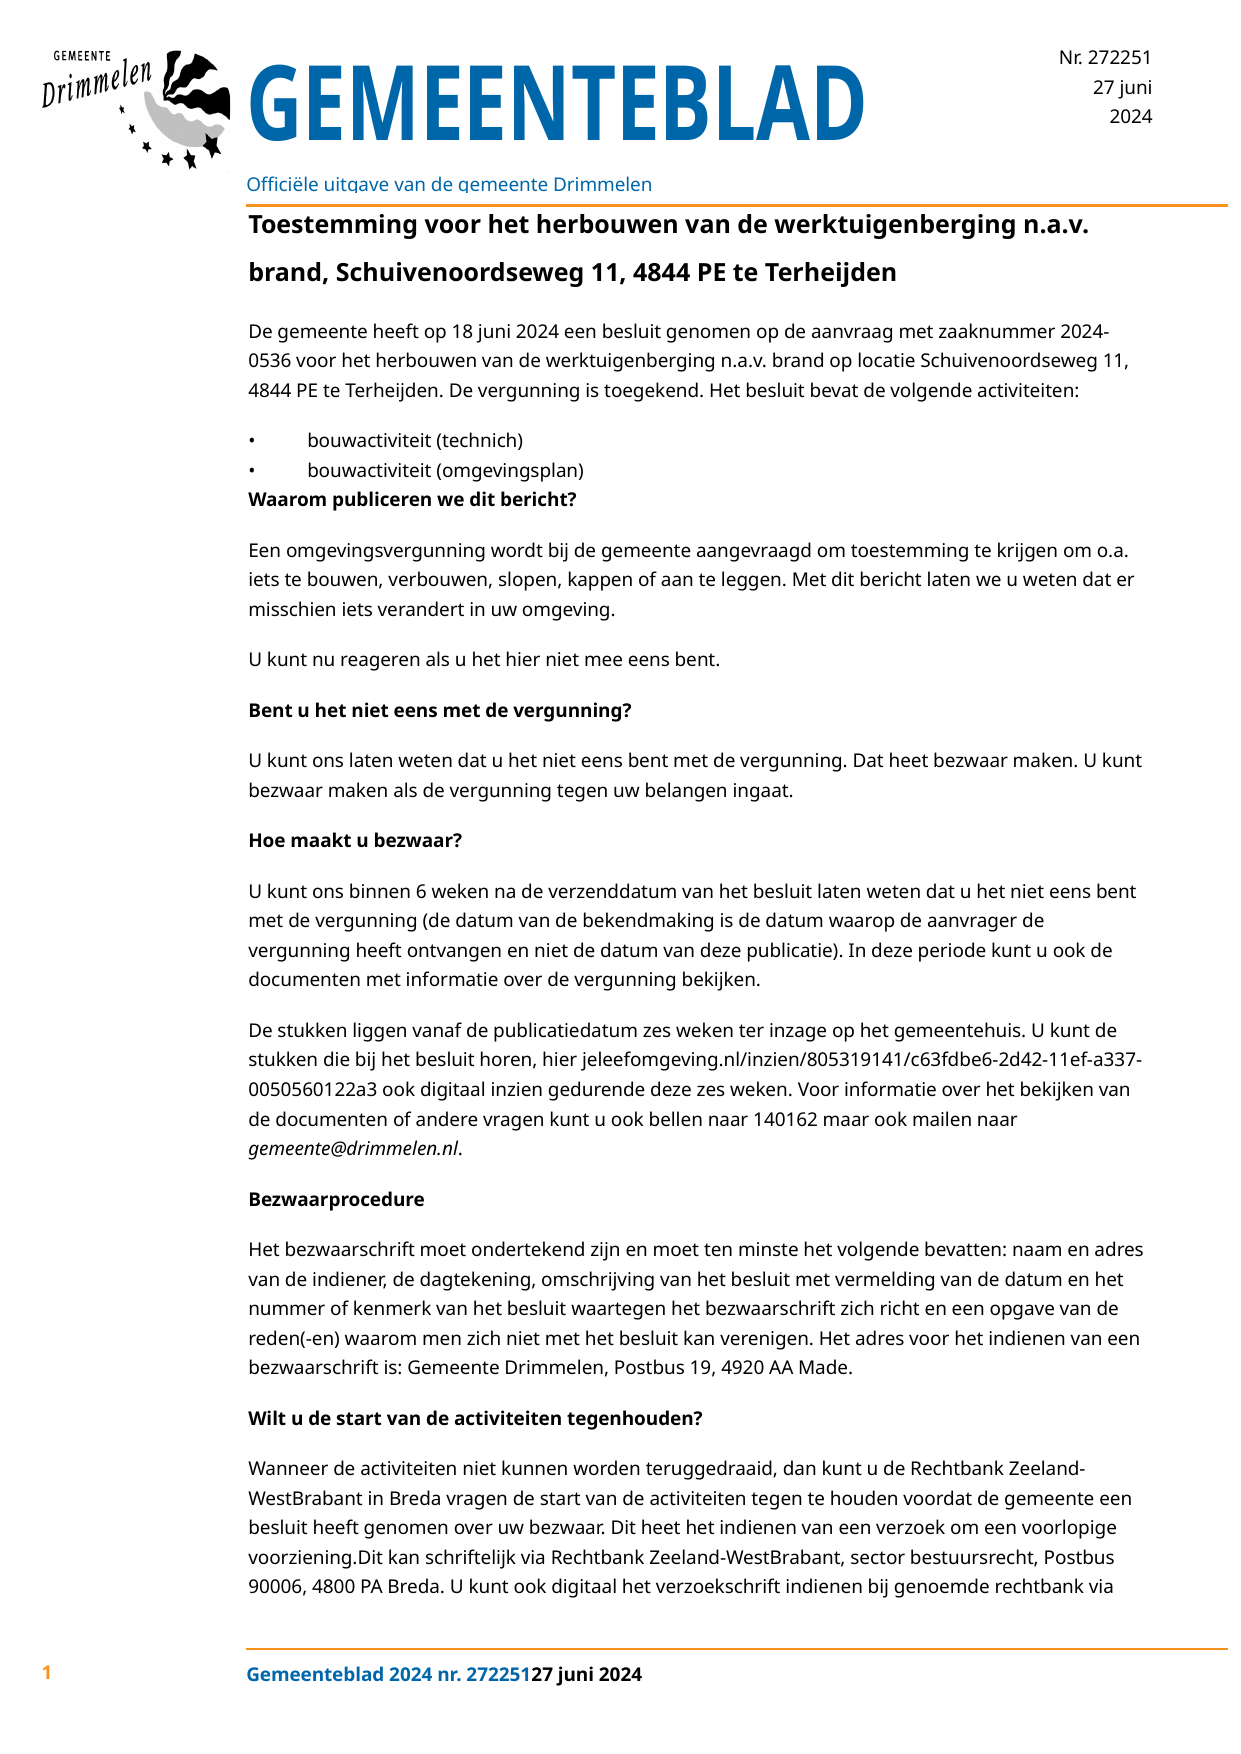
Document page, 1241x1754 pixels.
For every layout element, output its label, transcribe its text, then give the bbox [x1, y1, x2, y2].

picture [41, 47, 231, 172]
text Wanneer de activiteiten niet kunnen worden teruggedraaid, dan kunt u de Rechtbank Zeeland-WestBrabant in Breda vragen de start van de activiteiten tegen te houden voordat de gemeente een besluit heeft genomen over uw bezwaar. Dit heet het indienen van een verzoek om een voorlopige voorziening.Dit kan schriftelijk via Rechtbank Zeeland-WestBrabant, sector bestuursrecht, Postbus 90006, 4800 PA Breda. U kunt ook digitaal het verzoekschrift indienen bij genoemde rechtbank via [248, 1455, 1152, 1599]
text Een omgevingsvergunning wordt bij de gemeente aangevraagd om toestemming te krijgen om o.a. iets te bouwen, verbouwen, slopen, kappen of aan te leggen. Met dit bericht laten we u weten dat er misschien iets verandert in uw omgeving. [248, 537, 1152, 622]
text De gemeente heeft op 18 juni 2024 een besluit genomen op de aanvraag met zaaknummer 2024-0536 voor het herbouwen van de werktuigenberging n.a.v. brand op locatie Schuivenoordseweg 11, 4844 PE te Terheijden. De vergunning is toegekend. Het besluit bevat de volgende activiteiten: [248, 318, 1152, 403]
text U kunt nu reageren als u het hier niet mee eens bent. [248, 647, 1152, 672]
text Wilt u de start van de activiteiten tegenhouden? [248, 1405, 1152, 1431]
list bouwactiviteit (omgevingsplan) [248, 457, 1152, 483]
text U kunt ons laten weten dat u het niet eens bent met de vergunning. Dat heet bezwaar maken. U kunt bezwaar maken als de vergunning tegen uw belangen ingaat. [248, 747, 1152, 803]
text Bent u het niet eens met de vergunning? [248, 697, 1152, 723]
text De stukken liggen vanaf de publicatiedatum zes weken ter inzage op het gemeentehuis. U kunt de stukken die bij het besluit horen, hier jeleefomgeving.nl/inzien/805319141/c63fdbe6-2d42-11ef-a337-0050560122a3 ook digitaal inzien gedurende deze zes weken. Voor informatie over het bekijken van de documenten of andere vragen kunt u ook bellen naar 140162 maar ook mailen naar gemeente@drimmelen.nl. [248, 1017, 1152, 1161]
text Toestemming voor het herbouwen van de werktuigenberging n.a.v. brand, Schuivenoordseweg 11, 4844 PE te Terheijden [248, 207, 1152, 288]
text Waarom publiceren we dit bericht? [248, 487, 1152, 512]
text U kunt ons binnen 6 weken na de verzenddatum van het besluit laten weten dat u het niet eens bent met de vergunning (de datum van de bekendmaking is de datum waarop de aanvrager de vergunning heeft ontvangen en niet de datum van deze publicatie). In deze periode kunt u ook de documenten met informatie over de vergunning bekijken. [248, 878, 1152, 992]
text Het bezwaarschrift moet ondertekend zijn en moet ten minste het volgende bevatten: naam en adres van de indiener, de dagtekening, omschrijving van het besluit met vermelding van de datum en het nummer of kenmerk van het besluit waartegen het bezwaarschrift zich richt en een opgave van de reden(-en) waarom men zich niet met het besluit kan verenigen. Het adres voor het indienen van een bezwaarschrift is: Gemeente Drimmelen, Postbus 19, 4920 AA Made. [248, 1236, 1152, 1380]
text Bezwaarprocedure [248, 1186, 1152, 1212]
list bouwactiviteit (technich) [248, 427, 1152, 453]
text Hoe maakt u bezwaar? [248, 827, 1152, 853]
